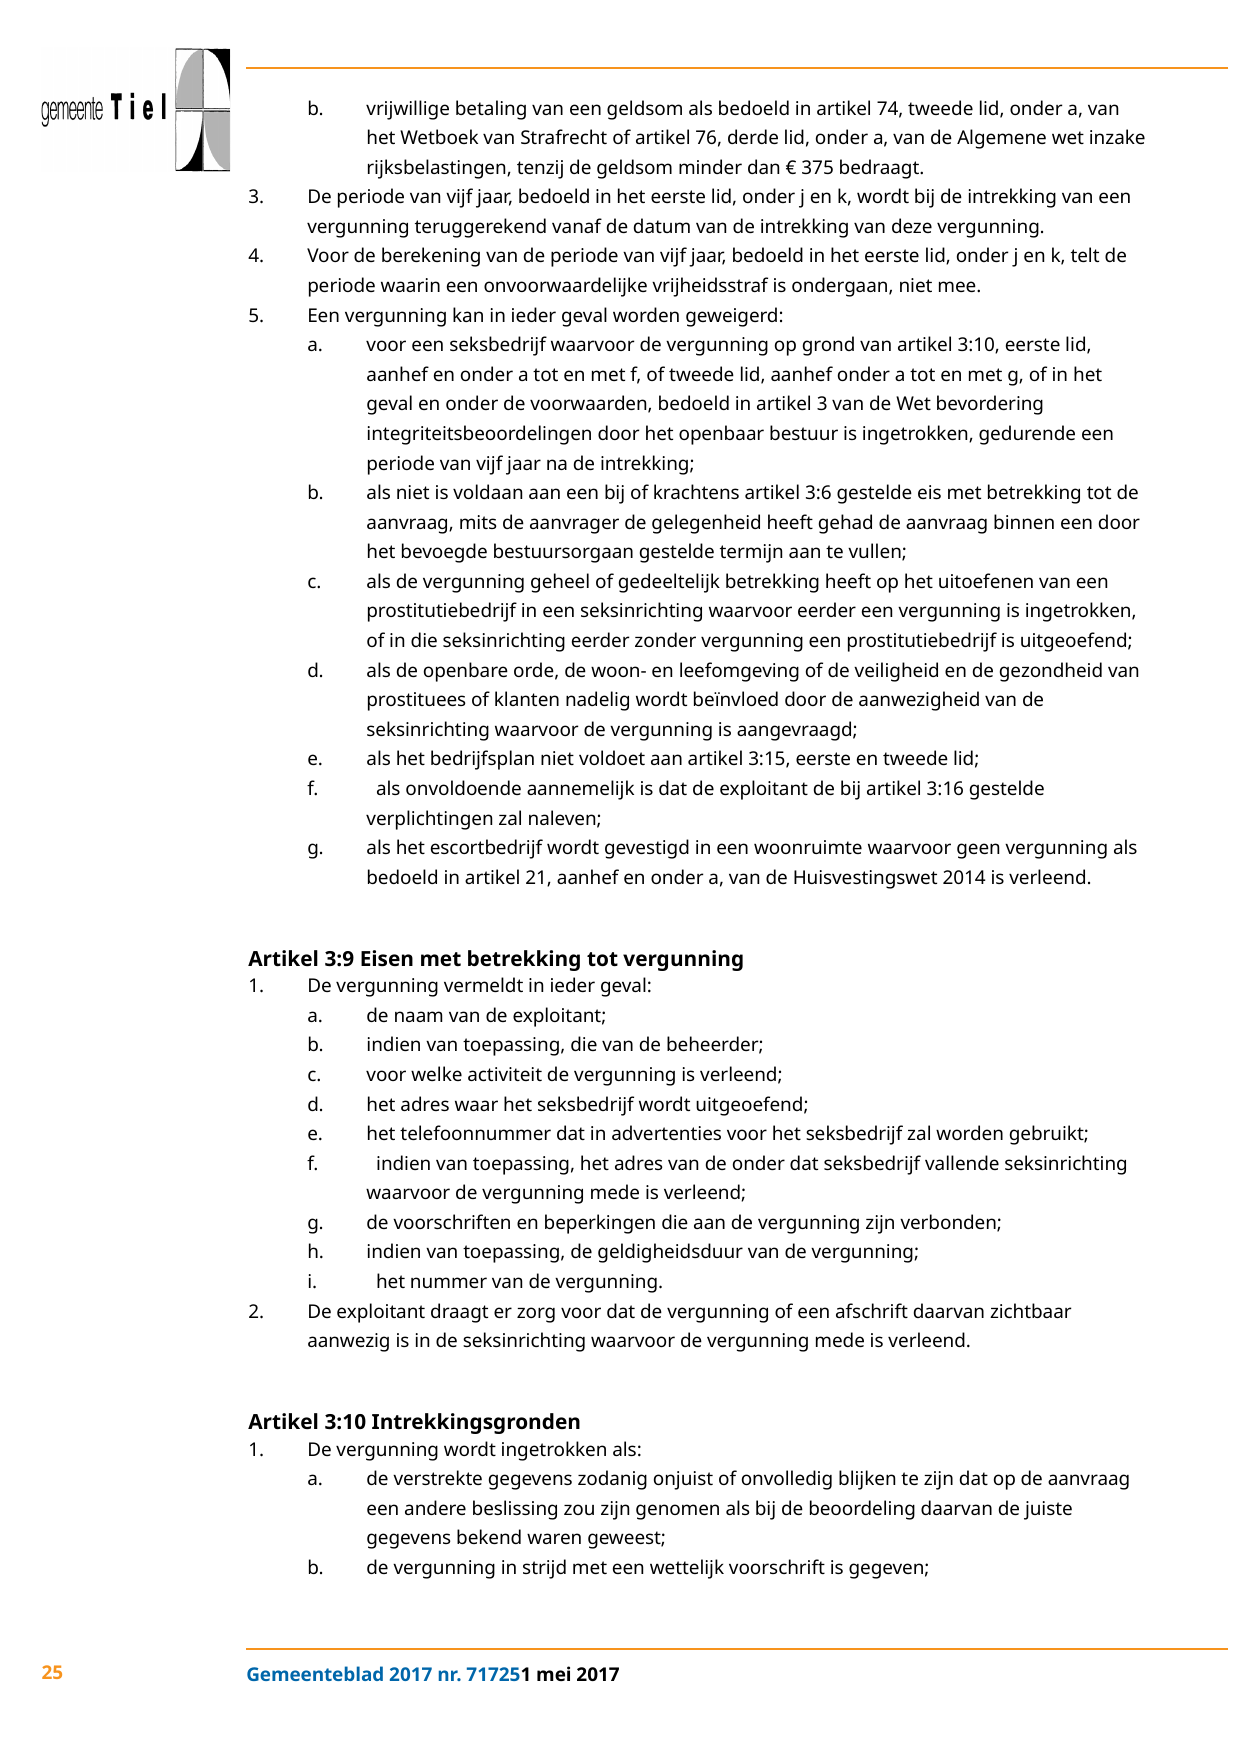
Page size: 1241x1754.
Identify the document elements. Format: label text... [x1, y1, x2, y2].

list als het bedrijfsplan niet voldoet aan artikel 3:15, eerste en tweede lid; [307, 746, 1152, 771]
list de voorschriften en beperkingen die aan de vergunning zijn verbonden; [307, 1209, 1152, 1235]
list de naam van de exploitant; [307, 1002, 1152, 1028]
list De vergunning wordt ingetrokken als: [248, 1436, 1152, 1462]
list het adres waar het seksbedrijf wordt uitgeoefend; [307, 1091, 1152, 1116]
list als niet is voldaan aan een bij of krachtens artikel 3:6 gestelde eis met betrekking tot de aanvraag, mits de aanvrager de gelegenheid heeft gehad de aanvraag binnen een door het bevoegde bestuursorgaan gestelde termijn aan te vullen; [307, 479, 1152, 564]
list het nummer van de vergunning. [307, 1268, 1152, 1294]
list als onvoldoende aannemelijk is dat de exploitant de bij artikel 3:16 gestelde verplichtingen zal naleven; [307, 775, 1152, 831]
list als de vergunning geheel of gedeeltelijk betrekking heeft op het uitoefenen van een prostitutiebedrijf in een seksinrichting waarvoor eerder een vergunning is ingetrokken, of in die seksinrichting eerder zonder vergunning een prostitutiebedrijf is uitgeoefend; [307, 568, 1152, 653]
list indien van toepassing, het adres van de onder dat seksbedrijf vallende seksinrichting waarvoor de vergunning mede is verleend; [307, 1150, 1152, 1205]
list voor een seksbedrijf waarvoor de vergunning op grond van artikel 3:10, eerste lid, aanhef en onder a tot en met f, of tweede lid, aanhef onder a tot en met g, of in het geval en onder de voorwaarden, bedoeld in artikel 3 van de Wet bevordering integriteitsbeoordelingen door het openbaar bestuur is ingetrokken, gedurende een periode van vijf jaar na de intrekking; [307, 331, 1152, 476]
list De exploitant draagt er zorg voor dat de vergunning of een afschrift daarvan zichtbaar aanwezig is in de seksinrichting waarvoor de vergunning mede is verleend. [248, 1298, 1152, 1353]
list als de openbare orde, de woon- en leefomgeving of de veiligheid en de gezondheid van prostituees of klanten nadelig wordt beïnvloed door de aanwezigheid van de seksinrichting waarvoor de vergunning is aangevraagd; [307, 657, 1152, 742]
list indien van toepassing, de geldigheidsduur van de vergunning; [307, 1239, 1152, 1264]
list de verstrekte gegevens zodanig onjuist of onvolledig blijken te zijn dat op de aanvraag een andere beslissing zou zijn genomen als bij de beoordeling daarvan de juiste gegevens bekend waren geweest; [307, 1465, 1152, 1550]
list Een vergunning kan in ieder geval worden geweigerd: [248, 302, 1152, 328]
list als het escortbedrijf wordt gevestigd in een woonruimte waarvoor geen vergunning als bedoeld in artikel 21, aanhef en onder a, van de Huisvestingswet 2014 is verleend. [307, 834, 1152, 890]
text Artikel 3:10 Intrekkingsgronden [248, 1407, 1152, 1436]
text Artikel 3:9 Eisen met betrekking tot vergunning [248, 944, 1152, 972]
picture [41, 47, 231, 172]
list De vergunning vermeldt in ieder geval: [248, 972, 1152, 998]
list De periode van vijf jaar, bedoeld in het eerste lid, onder j en k, wordt bij de intrekking van een vergunning teruggerekend vanaf de datum van de intrekking van deze vergunning. [248, 183, 1152, 239]
list het telefoonnummer dat in advertenties voor het seksbedrijf zal worden gebruikt; [307, 1120, 1152, 1146]
list Voor de berekening van de periode van vijf jaar, bedoeld in het eerste lid, onder j en k, telt de periode waarin een onvoorwaardelijke vrijheidsstraf is ondergaan, niet mee. [248, 243, 1152, 298]
list indien van toepassing, die van de beheerder; [307, 1032, 1152, 1057]
list vrijwillige betaling van een geldsom als bedoeld in artikel 74, tweede lid, onder a, van het Wetboek van Strafrecht of artikel 76, derde lid, onder a, van de Algemene wet inzake rijksbelastingen, tenzij de geldsom minder dan € 375 bedraagt. [307, 95, 1152, 180]
list voor welke activiteit de vergunning is verleend; [307, 1061, 1152, 1087]
list de vergunning in strijd met een wettelijk voorschrift is gegeven; [307, 1554, 1152, 1580]
